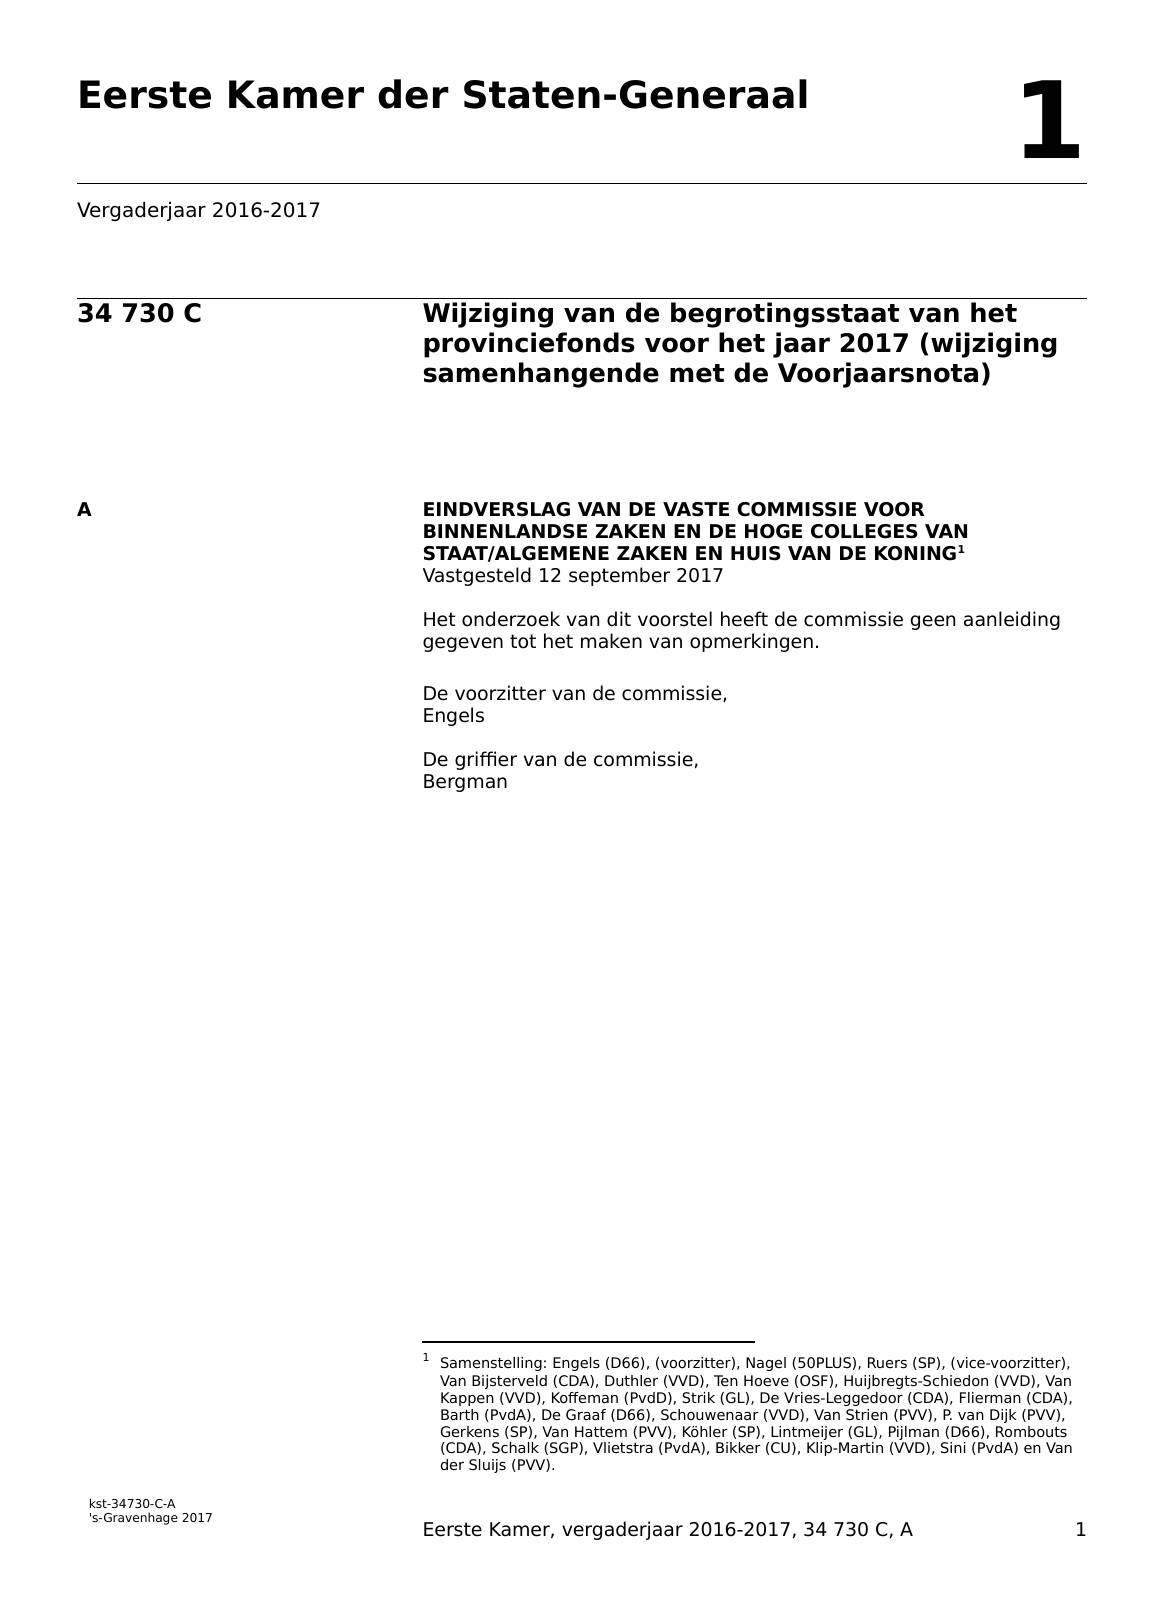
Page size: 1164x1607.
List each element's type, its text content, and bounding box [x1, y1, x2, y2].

text De voorzitter van de commissie, Engels [422, 683, 1087, 727]
table_header 1 [886, 59, 1087, 183]
text Vastgesteld 12 september 2017 [422, 565, 1087, 587]
text De griffier van de commissie, Bergman [422, 749, 1087, 793]
subtitle A EINDVERSLAG VAN DE VASTE COMMISSIE VOOR BINNENLANDSE ZAKEN EN DE HOGE COLLEGES VAN STAAT/ALGEMENE ZAKEN EN HUIS VAN DE KONING [77, 499, 1087, 565]
text kst-34730-C-A [88, 1497, 323, 1511]
subtitle 34 730 C Wijziging van de begrotingsstaat van het provinciefonds voor het jaar 2017 (wijziging samenhangende met de Voorjaarsnota) [77, 299, 1087, 388]
table_cell Vergaderjaar 2016-2017 [77, 184, 1087, 298]
text Het onderzoek van dit voorstel heeft de commissie geen aanleiding gegeven tot het maken van opmerkingen. [422, 609, 1087, 653]
text Samenstelling: Engels (D66), (voorzitter), Nagel (50PLUS), Ruers (SP), (vice-voorzitter), Van Bijsterveld (CDA), Duthler (VVD), Ten Hoeve (OSF), Huijbregts-Schiedon (VVD), Van Kappen (VVD), Koffeman (PvdD), Strik (GL), De Vries-Leggedoor (CDA), Flierman (CDA), Barth (PvdA), De Graaf (D66), Schouwenaar (VVD), Van Strien (PVV), P. van Dijk (PVV), Gerkens (SP), Van Hattem (PVV), Köhler (SP), Lintmeijer (GL), Pijlman (D66), Rombouts (CDA), Schalk (SGP), Vlietstra (PvdA), Bikker (CU), Klip-Martin (VVD), Sini (PvdA) en Van der Sluijs (PVV). [422, 1351, 1087, 1474]
table_header Eerste Kamer der Staten-Generaal [77, 59, 886, 183]
text 's-Gravenhage 2017 [88, 1511, 323, 1525]
